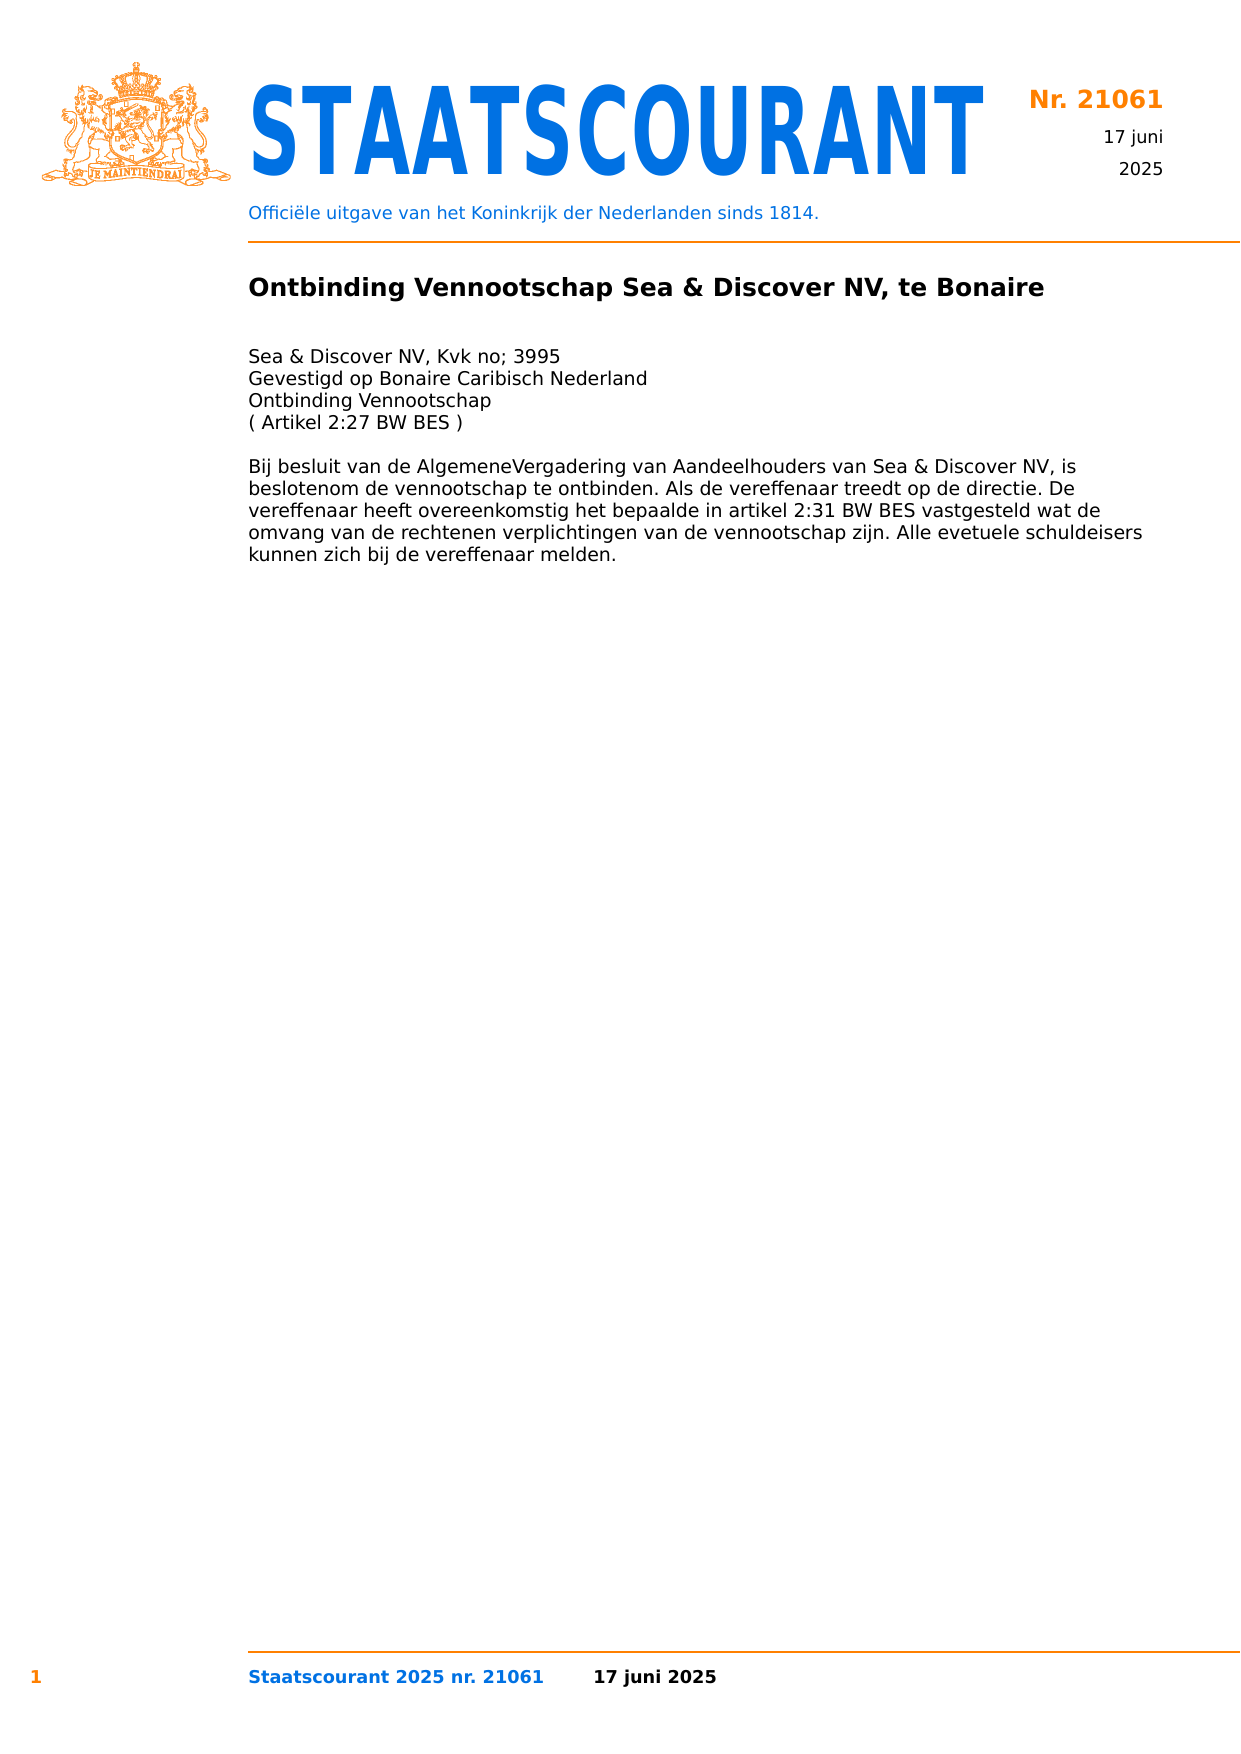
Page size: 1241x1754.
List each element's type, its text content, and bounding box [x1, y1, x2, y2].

table_cell Officiële uitgave van het Koninkrijk der Nederlanden sinds 1814. [248, 203, 1240, 241]
table_cell 17 juni [998, 121, 1240, 153]
text Sea & Discover NV, Kvk no; 3995 [248, 346, 1163, 368]
picture [41, 62, 231, 186]
table_header STAATSCOURANT [248, 62, 998, 203]
table_cell 2025 [998, 153, 1240, 203]
text Bij besluit van de AlgemeneVergadering van Aandeelhouders van Sea & Discover NV, is beslotenom de vennootschap te ontbinden. Als de vereffenaar treedt op de directie. De vereffenaar heeft overeenkomstig het bepaalde in artikel 2:31 BW BES vastgesteld wat de omvang van de rechtenen verplichtingen van de vennootschap zijn. Alle evetuele schuldeisers kunnen zich bij de vereffenaar melden. [248, 456, 1163, 566]
text ( Artikel 2:27 BW BES ) [248, 412, 1163, 434]
text Gevestigd op Bonaire Caribisch Nederland [248, 368, 1163, 390]
table_header Nr. 21061 [998, 62, 1240, 121]
table_header [25, 62, 248, 241]
text Ontbinding Vennootschap [248, 390, 1163, 412]
subtitle Ontbinding Vennootschap Sea & Discover NV, te Bonaire [248, 273, 1163, 302]
